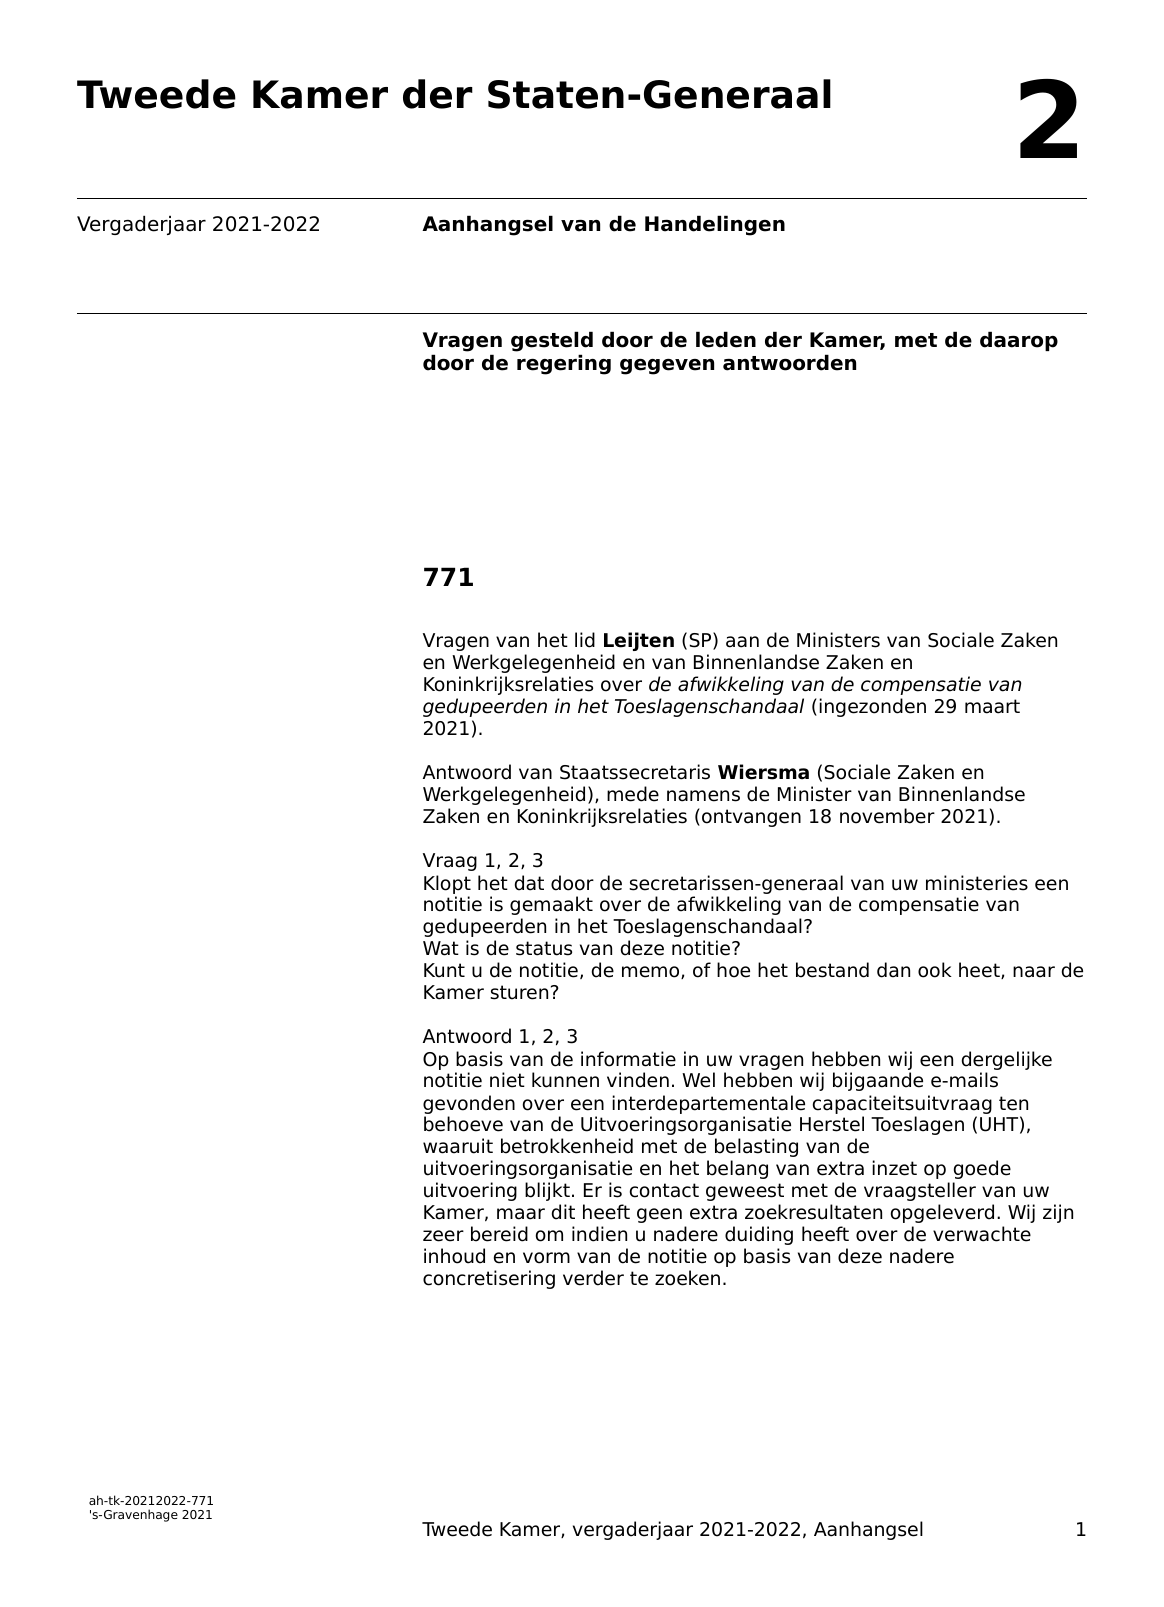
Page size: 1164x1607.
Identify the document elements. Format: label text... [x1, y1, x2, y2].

text Antwoord van Staatssecretaris Wiersma (Sociale Zaken en Werkgelegenheid), mede namens de Minister van Binnenlandse Zaken en Koninkrijksrelaties (ontvangen 18 november 2021). [422, 762, 1087, 828]
text Klopt het dat door de secretarissen-generaal van uw ministeries een notitie is gemaakt over de afwikkeling van de compensatie van gedupeerden in het Toeslagenschandaal? [422, 872, 1087, 938]
text Wat is de status van deze notitie? [422, 938, 1087, 960]
table_header 2 [886, 59, 1087, 198]
text Vraag 1, 2, 3 [422, 850, 1087, 872]
table_cell Aanhangsel van de Handelingen [422, 199, 1087, 313]
text Kunt u de notitie, de memo, of hoe het bestand dan ook heet, naar de Kamer sturen? [422, 960, 1087, 1004]
text Antwoord 1, 2, 3 [422, 1026, 1087, 1048]
table_cell Vergaderjaar 2021-2022 [77, 199, 422, 313]
text 's-Gravenhage 2021 [88, 1508, 323, 1522]
table_cell [77, 314, 422, 375]
text 771 [422, 563, 1087, 592]
text Vragen van het lid Leijten (SP) aan de Ministers van Sociale Zaken en Werkgelegenheid en van Binnenlandse Zaken en Koninkrijksrelaties over de afwikkeling van de compensatie van gedupeerden in het Toeslagenschandaal (ingezonden 29 maart 2021). [422, 630, 1087, 740]
text ah-tk-20212022-771 [88, 1494, 323, 1508]
text Op basis van de informatie in uw vragen hebben wij een dergelijke notitie niet kunnen vinden. Wel hebben wij bijgaande e-mails gevonden over een interdepartementale capaciteitsuitvraag ten behoeve van de Uitvoeringsorganisatie Herstel Toeslagen (UHT), waaruit betrokkenheid met de belasting van de uitvoeringsorganisatie en het belang van extra inzet op goede uitvoering blijkt. Er is contact geweest met de vraagsteller van uw Kamer, maar dit heeft geen extra zoekresultaten opgeleverd. Wij zijn zeer bereid om indien u nadere duiding heeft over de verwachte inhoud en vorm van de notitie op basis van deze nadere concretisering verder te zoeken. [422, 1048, 1087, 1290]
table_cell Vragen gesteld door de leden der Kamer, met de daarop door de regering gegeven antwoorden [422, 314, 1087, 375]
table_header Tweede Kamer der Staten-Generaal [77, 59, 886, 198]
